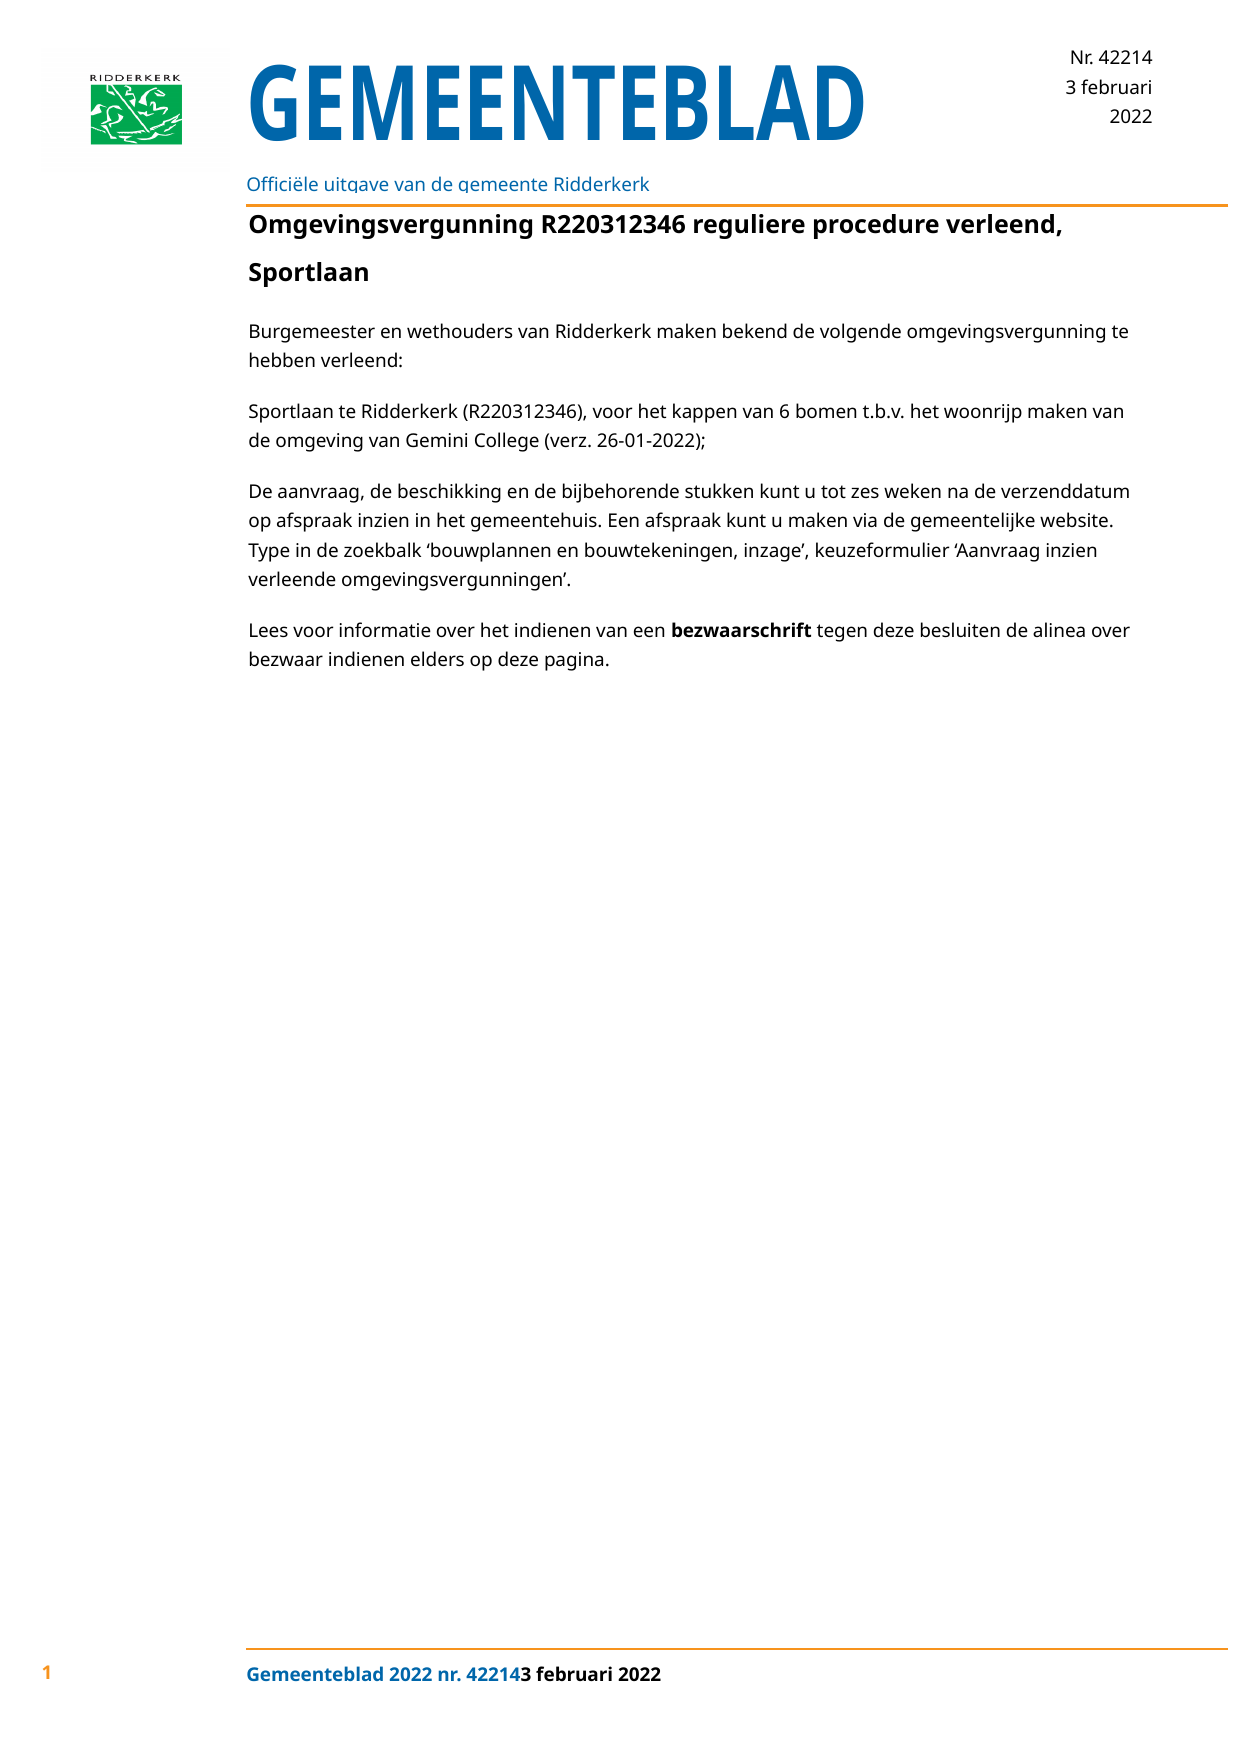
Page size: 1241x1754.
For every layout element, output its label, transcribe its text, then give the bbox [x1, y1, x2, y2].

text Omgevingsvergunning R220312346 reguliere procedure verleend, Sportlaan [248, 207, 1152, 288]
text De aanvraag, de beschikking en de bijbehorende stukken kunt u tot zes weken na de verzenddatum op afspraak inzien in het gemeentehuis. Een afspraak kunt u maken via de gemeentelijke website. Type in de zoekbalk ‘bouwplannen en bouwtekeningen, inzage’, keuzeformulier ‘Aanvraag inzien verleende omgevingsvergunningen’. [248, 478, 1152, 592]
text Sportlaan te Ridderkerk (R220312346), voor het kappen van 6 bomen t.b.v. het woonrijp maken van de omgeving van Gemini College (verz. 26-01-2022); [248, 398, 1152, 453]
text Lees voor informatie over het indienen van een bezwaarschrift tegen deze besluiten de alinea over bezwaar indienen elders op deze pagina. [248, 617, 1152, 672]
picture [41, 47, 231, 172]
text Burgemeester en wethouders van Ridderkerk maken bekend de volgende omgevingsvergunning te hebben verleend: [248, 318, 1152, 373]
